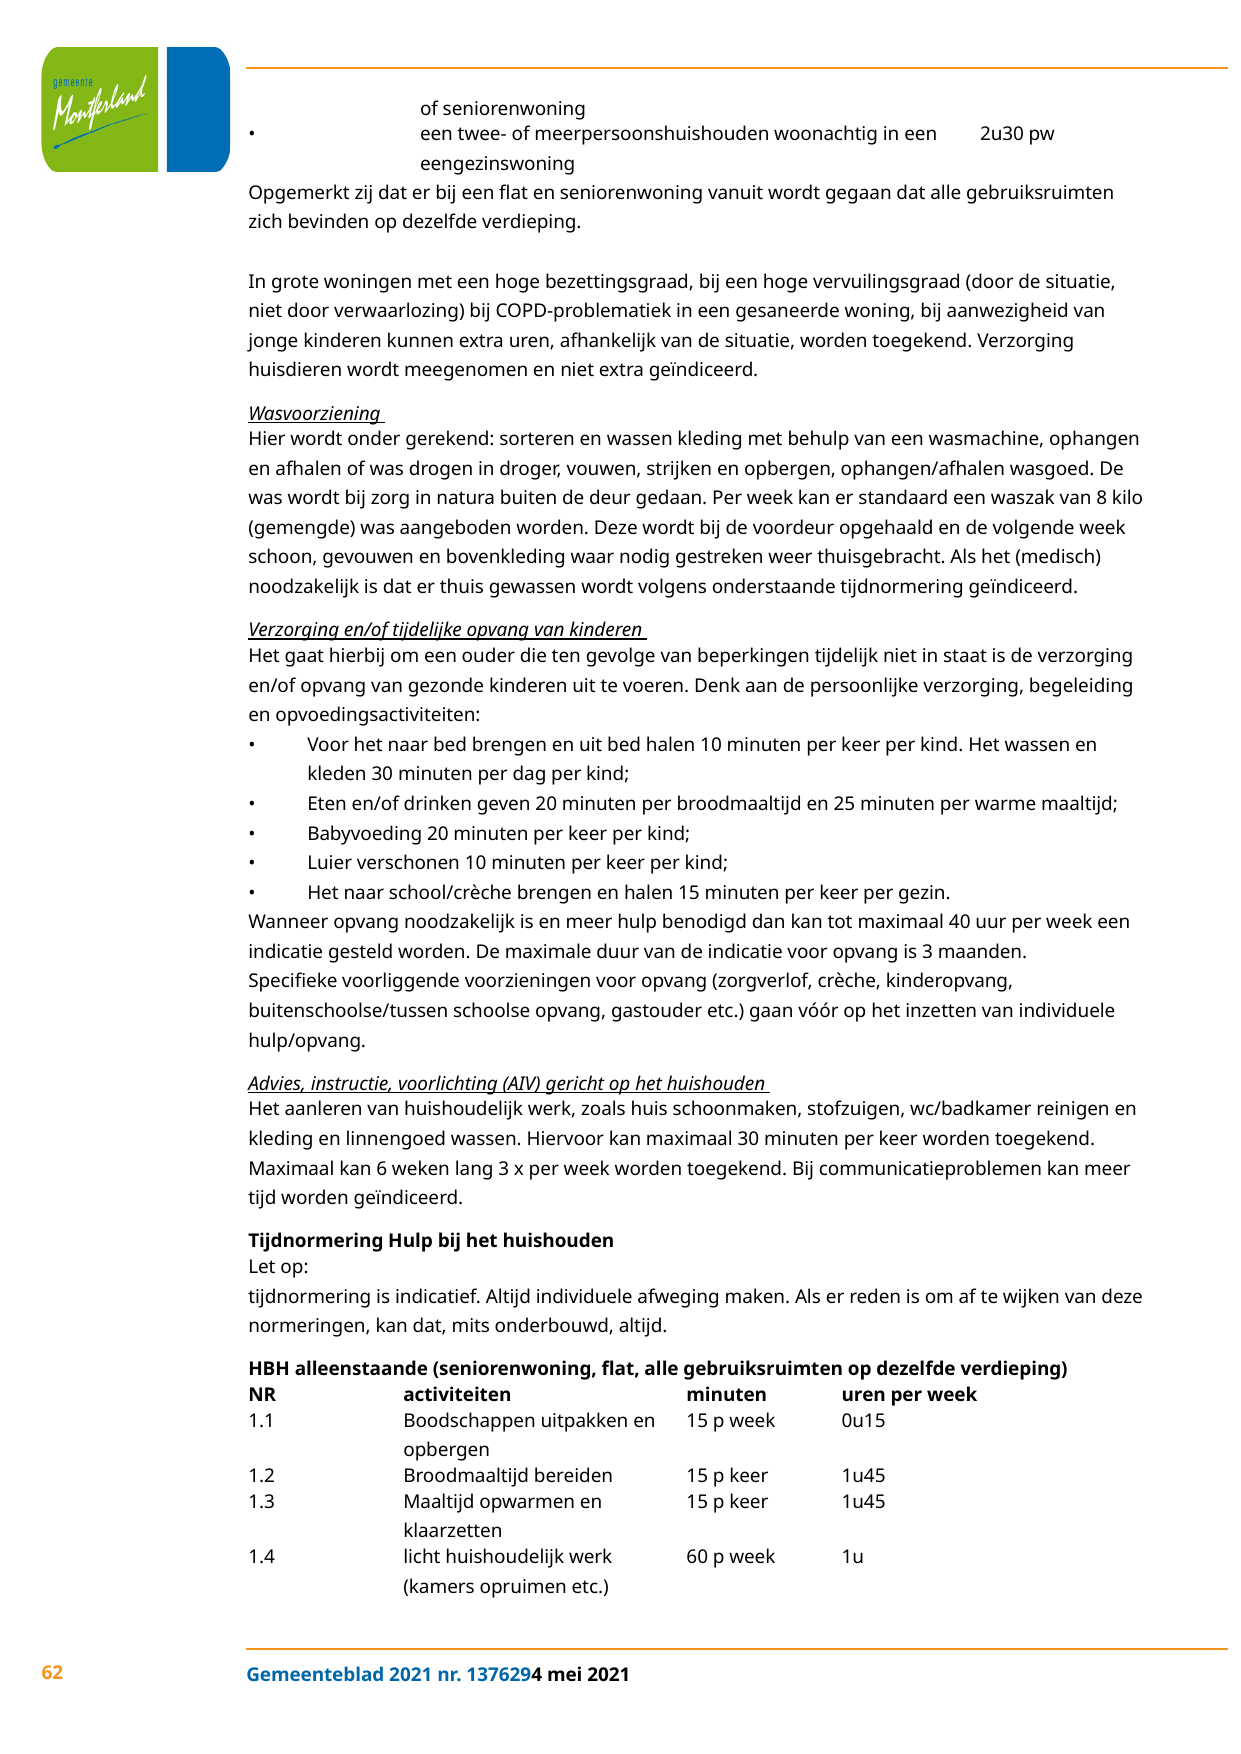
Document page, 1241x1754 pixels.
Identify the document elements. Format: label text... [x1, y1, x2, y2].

picture [41, 47, 231, 172]
text tijdnormering is indicatief. Altijd individuele afweging maken. Als er reden is om af te wijken van deze normeringen, kan dat, mits onderbouwd, altijd. [248, 1283, 1152, 1338]
text Verzorging en/of tijdelijke opvang van kinderen [248, 616, 1152, 642]
table_cell 1.4 [248, 1544, 403, 1599]
text Wasvoorziening [248, 400, 1152, 425]
table_cell een twee- of meerpersoonshuishouden woonachtig in een eengezinswoning [420, 121, 980, 176]
table_header minuten [686, 1381, 841, 1407]
text Opgemerkt zij dat er bij een flat en seniorenwoning vanuit wordt gegaan dat alle gebruiksruimten zich bevinden op dezelfde verdieping. [248, 179, 1152, 234]
table_cell [248, 95, 420, 121]
text Tijdnormering Hulp bij het huishouden [248, 1227, 1152, 1253]
table_cell Maaltijd opwarmen en klaarzetten [403, 1488, 686, 1543]
table_header activiteiten [403, 1381, 686, 1407]
table_cell 1.2 [248, 1463, 403, 1488]
table_cell 1.1 [248, 1407, 403, 1462]
table_cell • [248, 121, 420, 176]
text Wanneer opvang noodzakelijk is en meer hulp benodigd dan kan tot maximaal 40 uur per week een indicatie gesteld worden. De maximale duur van de indicatie voor opvang is 3 maanden. [248, 908, 1152, 964]
table_cell 15 p week [686, 1407, 841, 1462]
list Eten en/of drinken geven 20 minuten per broodmaaltijd en 25 minuten per warme maaltijd; [248, 790, 1152, 816]
table_cell 1u [841, 1544, 1152, 1599]
table_cell 0u15 [841, 1407, 1152, 1462]
list Het naar school/crèche brengen en halen 15 minuten per keer per gezin. [248, 879, 1152, 904]
table_header uren per week [841, 1381, 1152, 1407]
table_header NR [248, 1381, 403, 1407]
list Luier verschonen 10 minuten per keer per kind; [248, 849, 1152, 875]
table_cell 2u30 pw [980, 121, 1152, 176]
table_cell licht huishoudelijk werk (kamers opruimen etc.) [403, 1544, 686, 1599]
text Het gaat hierbij om een ouder die ten gevolge van beperkingen tijdelijk niet in staat is de verzorging en/of opvang van gezonde kinderen uit te voeren. Denk aan de persoonlijke verzorging, begeleiding en opvoedingsactiviteiten: [248, 642, 1152, 727]
text Specifieke voorliggende voorzieningen voor opvang (zorgverlof, crèche, kinderopvang, buitenschoolse/tussen schoolse opvang, gastouder etc.) gaan vóór op het inzetten van individuele hulp/opvang. [248, 968, 1152, 1052]
list Voor het naar bed brengen en uit bed halen 10 minuten per keer per kind. Het wassen en kleden 30 minuten per dag per kind; [248, 731, 1152, 786]
table_cell Boodschappen uitpakken en opbergen [403, 1407, 686, 1462]
table_cell 60 p week [686, 1544, 841, 1599]
table_cell 1u45 [841, 1463, 1152, 1488]
text HBH alleenstaande (seniorenwoning, flat, alle gebruiksruimten op dezelfde verdieping) [248, 1356, 1152, 1381]
text Hier wordt onder gerekend: sorteren en wassen kleding met behulp van een wasmachine, ophangen en afhalen of was drogen in droger, vouwen, strijken en opbergen, ophangen/afhalen wasgoed. De was wordt bij zorg in natura buiten de deur gedaan. Per week kan er standaard een waszak van 8 kilo (gemengde) was aangeboden worden. Deze wordt bij de voordeur opgehaald en de volgende week schoon, gevouwen en bovenkleding waar nodig gestreken weer thuisgebracht. Als het (medisch) noodzakelijk is dat er thuis gewassen wordt volgens onderstaande tijdnormering geïndiceerd. [248, 425, 1152, 599]
table_cell of seniorenwoning [420, 95, 980, 121]
text Advies, instructie, voorlichting (AIV) gericht op het huishouden [248, 1070, 1152, 1096]
table_cell 1.3 [248, 1488, 403, 1543]
text In grote woningen met een hoge bezettingsgraad, bij een hoge vervuilingsgraad (door de situatie, niet door verwaarlozing) bij COPD-problematiek in een gesaneerde woning, bij aanwezigheid van jonge kinderen kunnen extra uren, afhankelijk van de situatie, worden toegekend. Verzorging huisdieren wordt meegenomen en niet extra geïndiceerd. [248, 268, 1152, 382]
table_cell Broodmaaltijd bereiden [403, 1463, 686, 1488]
list Babyvoeding 20 minuten per keer per kind; [248, 820, 1152, 845]
text Let op: [248, 1253, 1152, 1279]
table_cell 1u45 [841, 1488, 1152, 1543]
table_cell 15 p keer [686, 1463, 841, 1488]
text Het aanleren van huishoudelijk werk, zoals huis schoonmaken, stofzuigen, wc/badkamer reinigen en kleding en linnengoed wassen. Hiervoor kan maximaal 30 minuten per keer worden toegekend. Maximaal kan 6 weken lang 3 x per week worden toegekend. Bij communicatieproblemen kan meer tijd worden geïndiceerd. [248, 1096, 1152, 1210]
table_cell 15 p keer [686, 1488, 841, 1543]
table_cell [980, 95, 1152, 121]
